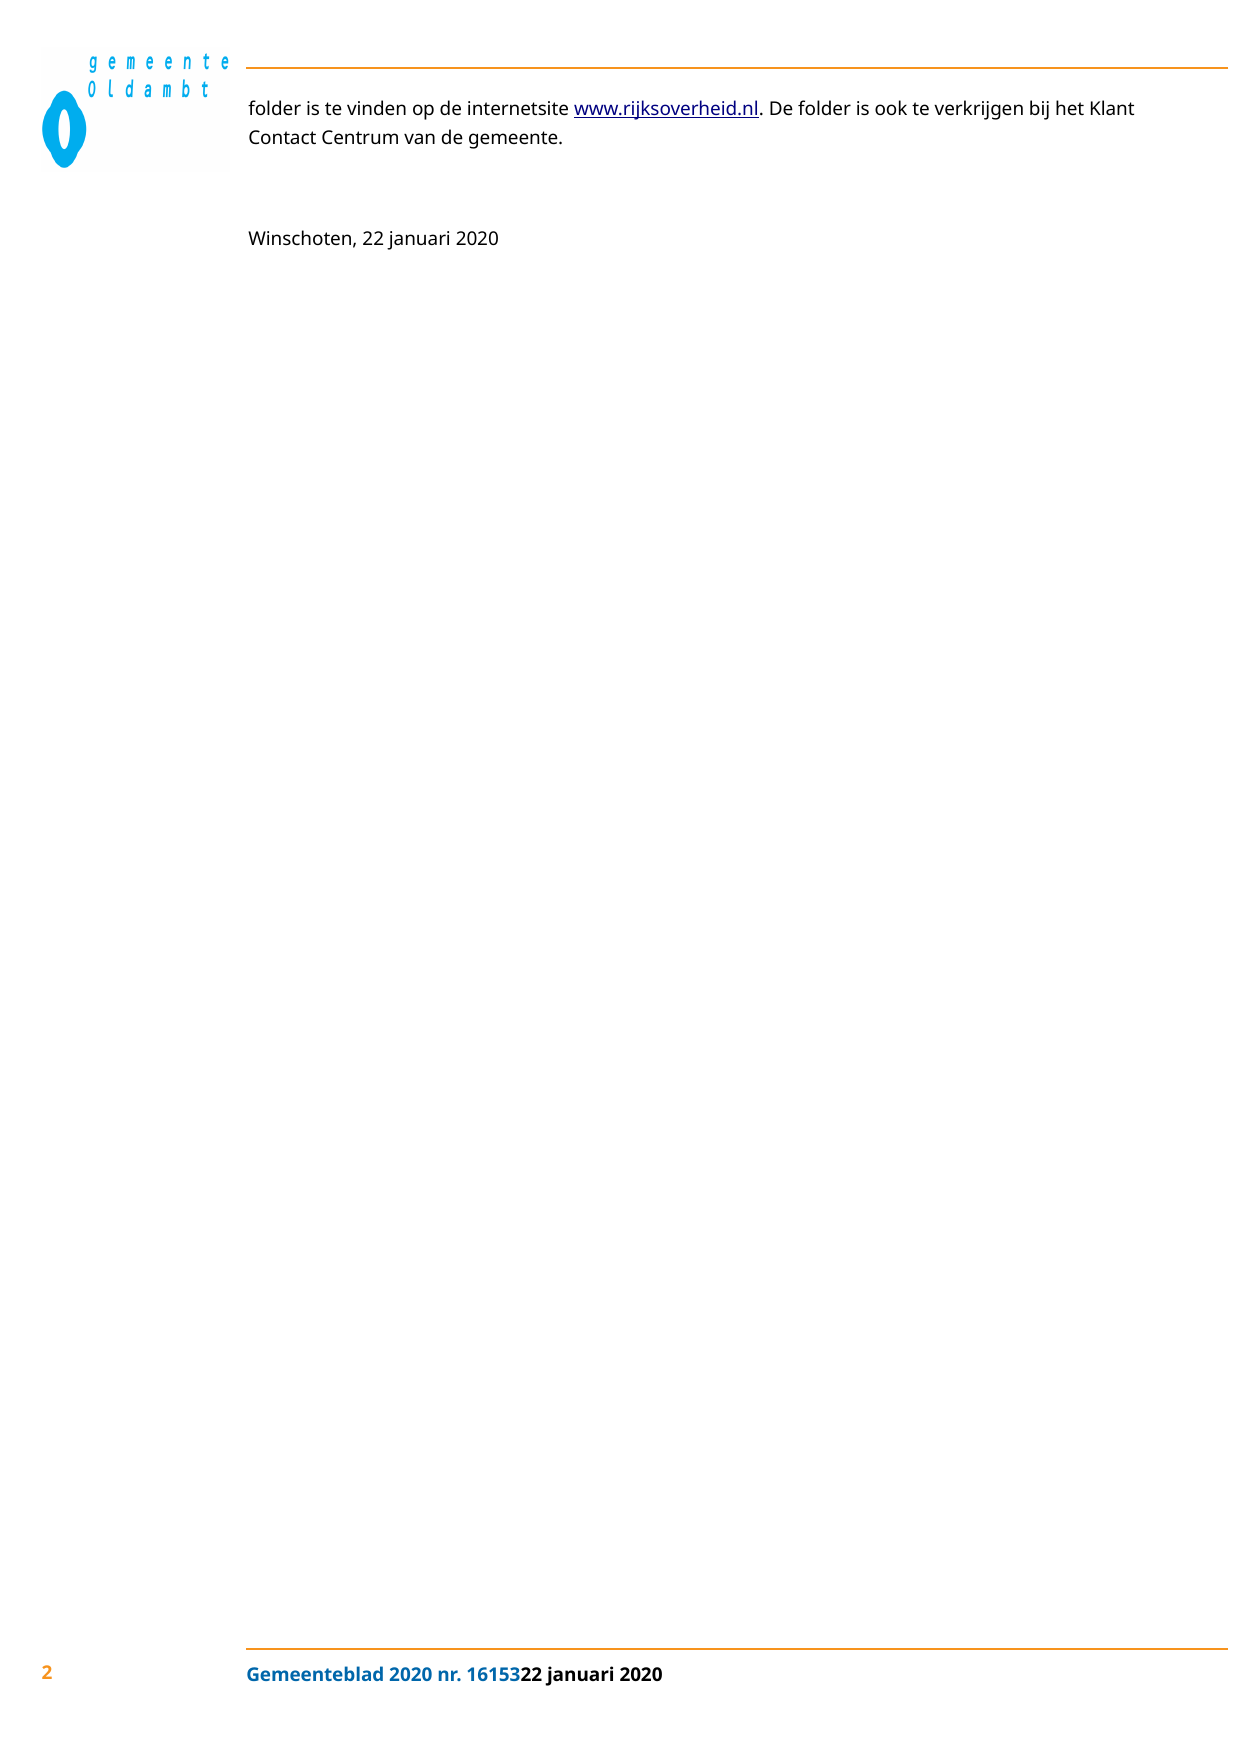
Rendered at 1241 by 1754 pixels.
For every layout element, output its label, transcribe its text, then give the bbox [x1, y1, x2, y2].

text folder is te vinden op de internetsite www.rijksoverheid.nl. De folder is ook te verkrijgen bij het Klant Contact Centrum van de gemeente. [248, 95, 1152, 150]
text Winschoten, 22 januari 2020 [248, 225, 1152, 251]
picture [41, 47, 231, 172]
